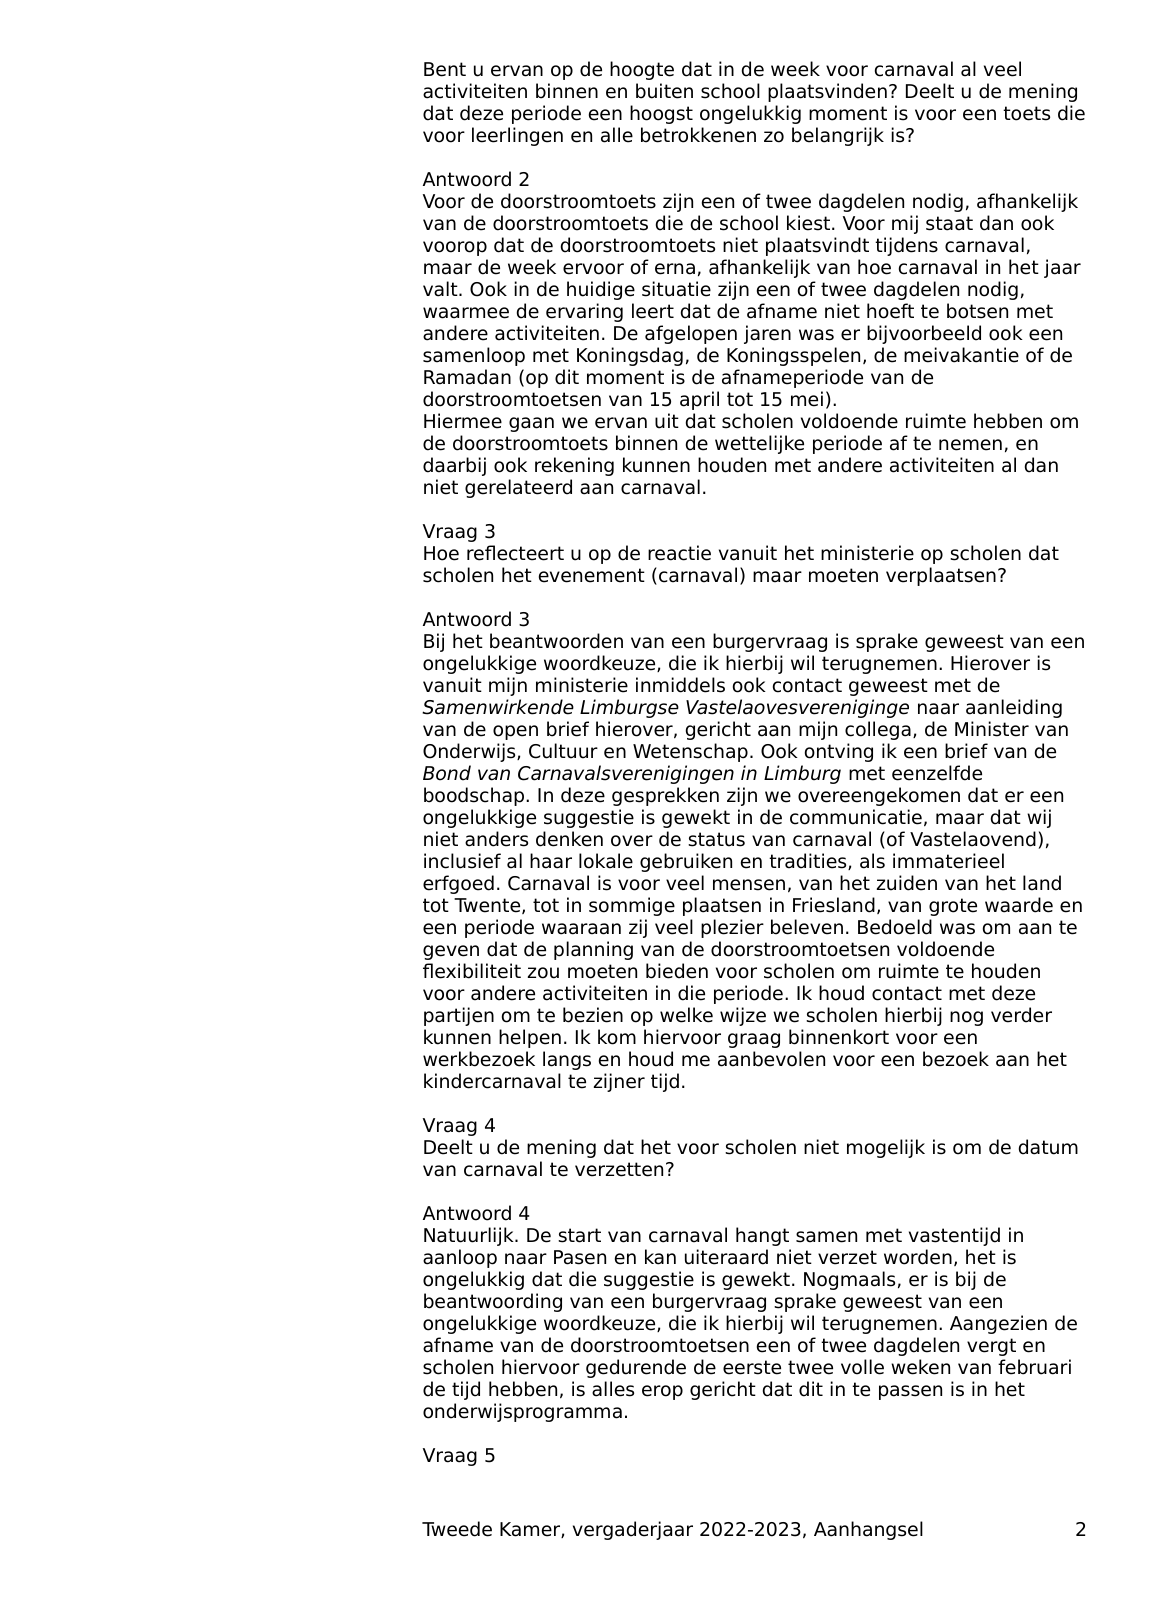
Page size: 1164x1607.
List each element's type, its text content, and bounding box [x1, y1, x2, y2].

text Vraag 3 [422, 521, 1087, 543]
text Antwoord 4 [422, 1203, 1087, 1225]
text Hiermee gaan we ervan uit dat scholen voldoende ruimte hebben om de doorstroomtoets binnen de wettelijke periode af te nemen, en daarbij ook rekening kunnen houden met andere activiteiten al dan niet gerelateerd aan carnaval. [422, 411, 1087, 499]
text Deelt u de mening dat het voor scholen niet mogelijk is om de datum van carnaval te verzetten? [422, 1137, 1087, 1181]
text Voor de doorstroomtoets zijn een of twee dagdelen nodig, afhankelijk van de doorstroomtoets die de school kiest. Voor mij staat dan ook voorop dat de doorstroomtoets niet plaatsvindt tijdens carnaval, maar de week ervoor of erna, afhankelijk van hoe carnaval in het jaar valt. Ook in de huidige situatie zijn een of twee dagdelen nodig, waarmee de ervaring leert dat de afname niet hoeft te botsen met andere activiteiten. De afgelopen jaren was er bijvoorbeeld ook een samenloop met Koningsdag, de Koningsspelen, de meivakantie of de Ramadan (op dit moment is de afnameperiode van de doorstroomtoetsen van 15 april tot 15 mei). [422, 191, 1087, 411]
text Bent u ervan op de hoogte dat in de week voor carnaval al veel activiteiten binnen en buiten school plaatsvinden? Deelt u de mening dat deze periode een hoogst ongelukkig moment is voor een toets die voor leerlingen en alle betrokkenen zo belangrijk is? [422, 59, 1087, 147]
text Hoe reflecteert u op de reactie vanuit het ministerie op scholen dat scholen het evenement (carnaval) maar moeten verplaatsen? [422, 543, 1087, 587]
text Antwoord 3 [422, 609, 1087, 631]
text Vraag 5 [422, 1445, 1087, 1467]
text Natuurlijk. De start van carnaval hangt samen met vastentijd in aanloop naar Pasen en kan uiteraard niet verzet worden, het is ongelukkig dat die suggestie is gewekt. Nogmaals, er is bij de beantwoording van een burgervraag sprake geweest van een ongelukkige woordkeuze, die ik hierbij wil terugnemen. Aangezien de afname van de doorstroomtoetsen een of twee dagdelen vergt en scholen hiervoor gedurende de eerste twee volle weken van februari de tijd hebben, is alles erop gericht dat dit in te passen is in het onderwijsprogramma. [422, 1225, 1087, 1423]
text Bij het beantwoorden van een burgervraag is sprake geweest van een ongelukkige woordkeuze, die ik hierbij wil terugnemen. Hierover is vanuit mijn ministerie inmiddels ook contact geweest met de Samenwirkende Limburgse Vastelaovesvereniginge naar aanleiding van de open brief hierover, gericht aan mijn collega, de Minister van Onderwijs, Cultuur en Wetenschap. Ook ontving ik een brief van de Bond van Carnavalsverenigingen in Limburg met eenzelfde boodschap. In deze gesprekken zijn we overeengekomen dat er een ongelukkige suggestie is gewekt in de communicatie, maar dat wij niet anders denken over de status van carnaval (of Vastelaovend), inclusief al haar lokale gebruiken en tradities, als immaterieel erfgoed. Carnaval is voor veel mensen, van het zuiden van het land tot Twente, tot in sommige plaatsen in Friesland, van grote waarde en een periode waaraan zij veel plezier beleven. Bedoeld was om aan te geven dat de planning van de doorstroomtoetsen voldoende flexibiliteit zou moeten bieden voor scholen om ruimte te houden voor andere activiteiten in die periode. Ik houd contact met deze partijen om te bezien op welke wijze we scholen hierbij nog verder kunnen helpen. Ik kom hiervoor graag binnenkort voor een werkbezoek langs en houd me aanbevolen voor een bezoek aan het kindercarnaval te zijner tijd. [422, 631, 1087, 1093]
text Antwoord 2 [422, 169, 1087, 191]
text Vraag 4 [422, 1115, 1087, 1137]
